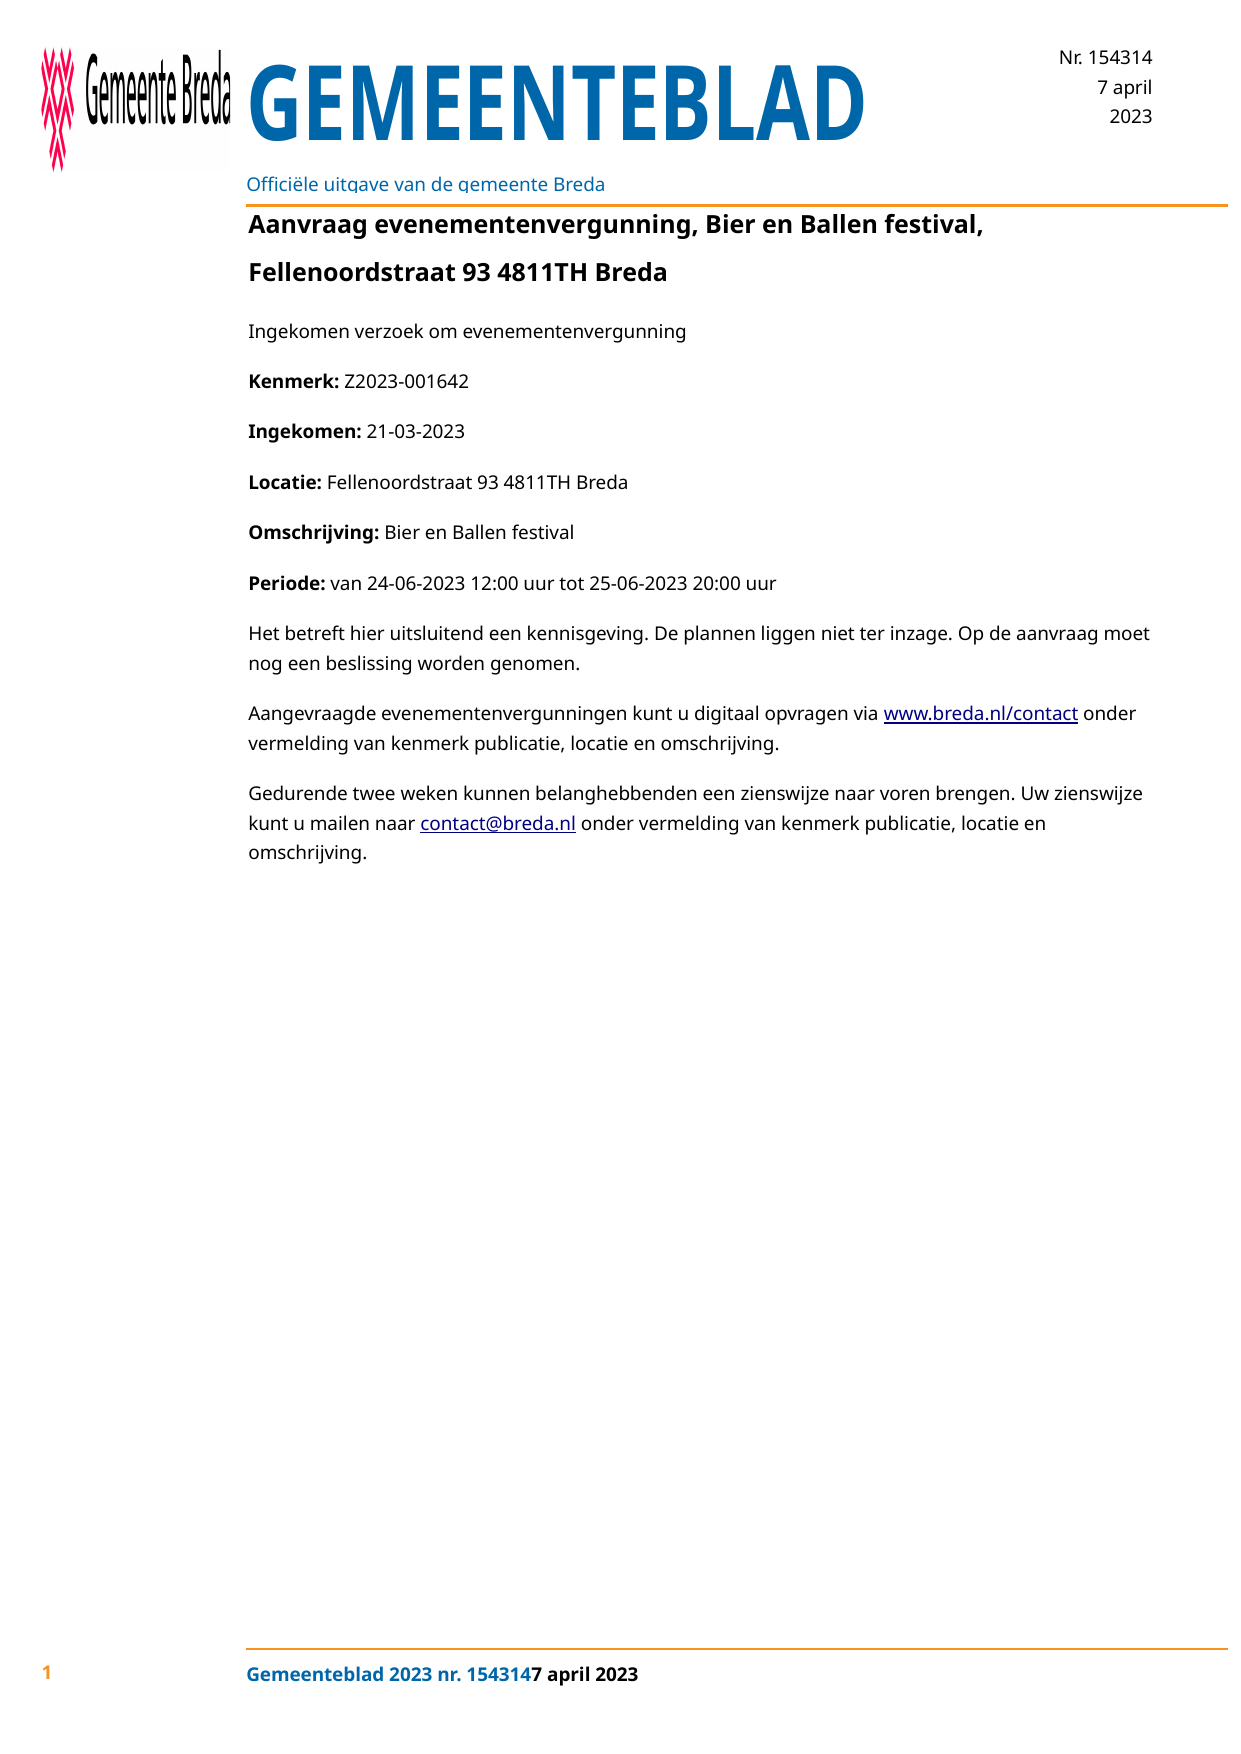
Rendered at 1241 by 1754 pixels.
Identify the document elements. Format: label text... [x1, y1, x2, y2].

text Kenmerk: Z2023-001642 [248, 368, 1152, 394]
picture [41, 47, 231, 172]
text Periode: van 24-06-2023 12:00 uur tot 25-06-2023 20:00 uur [248, 570, 1152, 596]
text Ingekomen verzoek om evenementenvergunning [248, 318, 1152, 344]
text Gedurende twee weken kunnen belanghebbenden een zienswijze naar voren brengen. Uw zienswijze kunt u mailen naar contact@breda.nl onder vermelding van kenmerk publicatie, locatie en omschrijving. [248, 780, 1152, 865]
text Aangevraagde evenementenvergunningen kunt u digitaal opvragen via www.breda.nl/contact onder vermelding van kenmerk publicatie, locatie en omschrijving. [248, 700, 1152, 756]
text Locatie: Fellenoordstraat 93 4811TH Breda [248, 469, 1152, 495]
text Het betreft hier uitsluitend een kennisgeving. De plannen liggen niet ter inzage. Op de aanvraag moet nog een beslissing worden genomen. [248, 620, 1152, 676]
text Ingekomen: 21-03-2023 [248, 419, 1152, 444]
text Aanvraag evenementenvergunning, Bier en Ballen festival, Fellenoordstraat 93 4811TH Breda [248, 207, 1152, 288]
text Omschrijving: Bier en Ballen festival [248, 519, 1152, 545]
